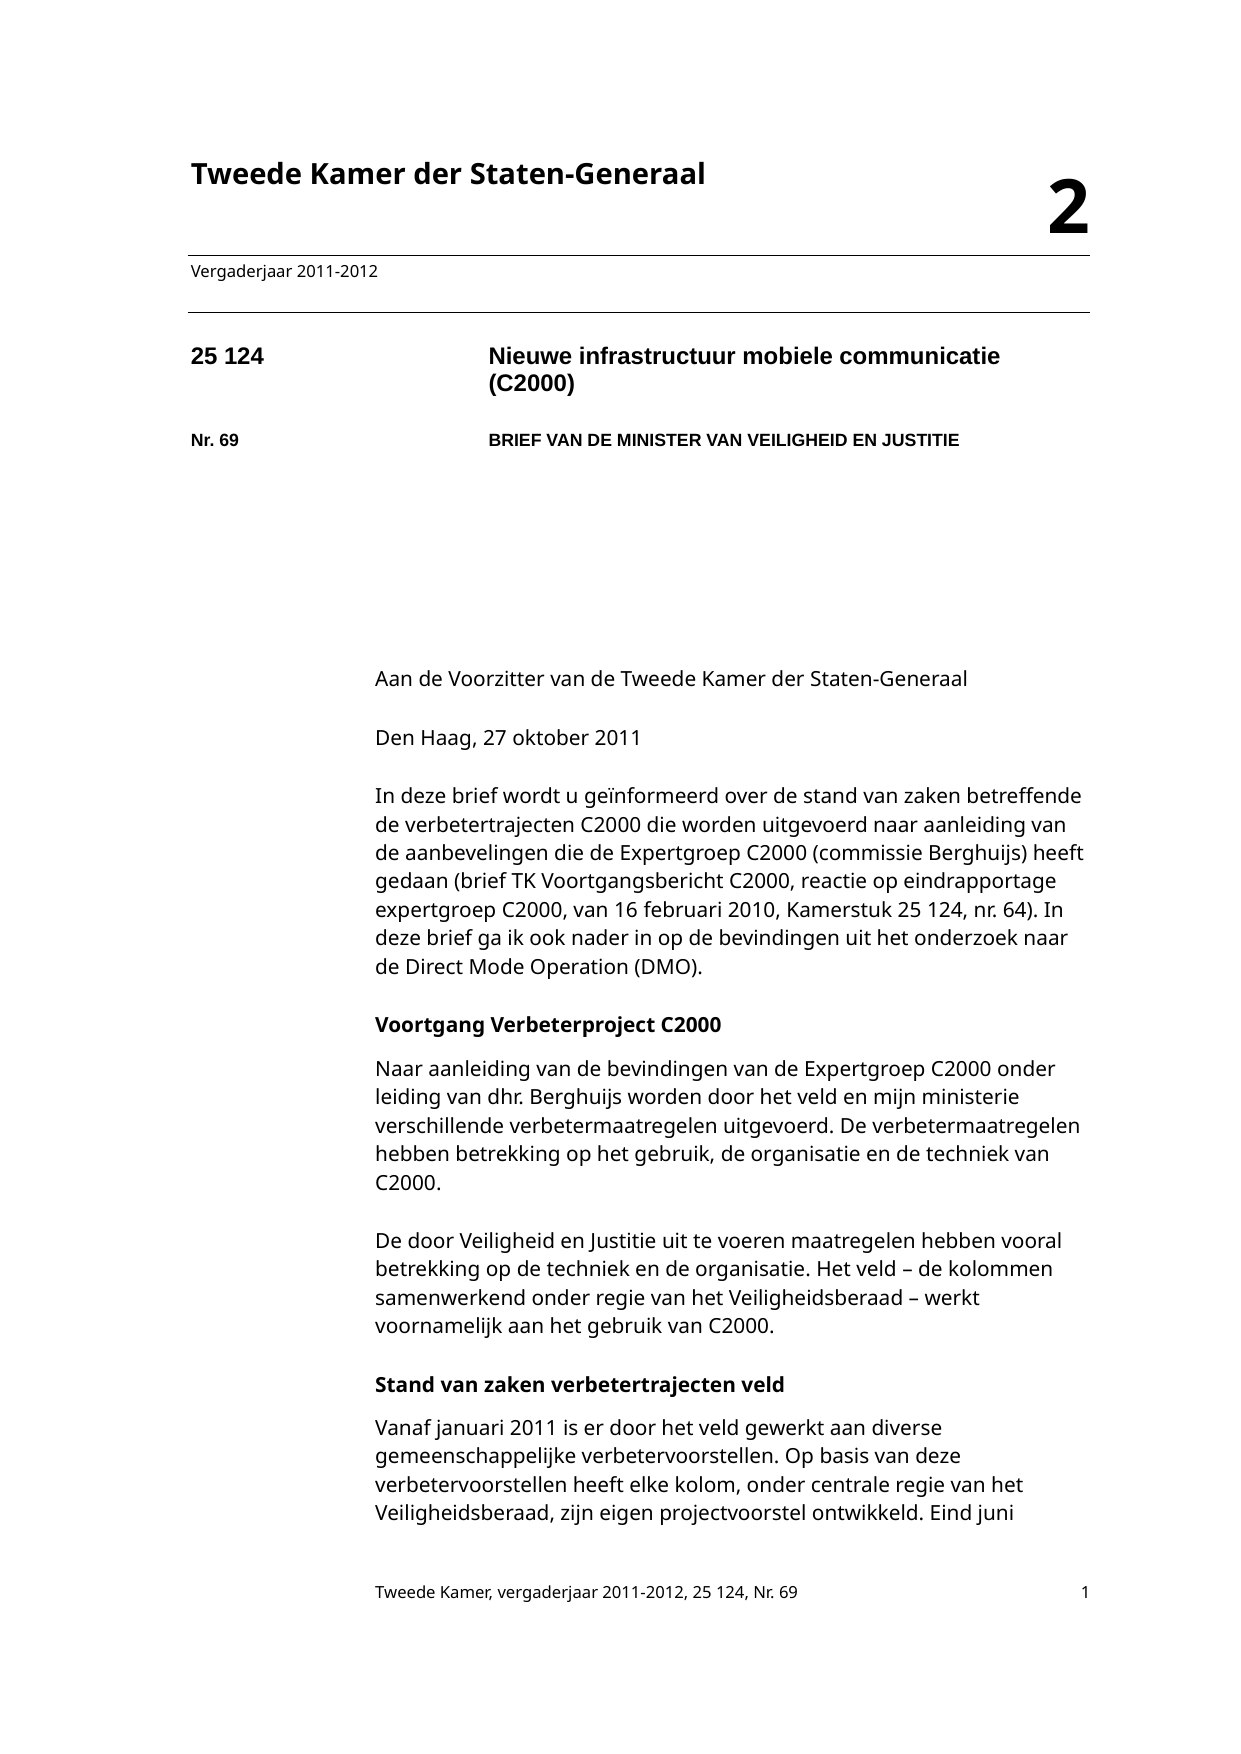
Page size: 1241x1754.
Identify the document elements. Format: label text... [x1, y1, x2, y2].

text Naar aanleiding van de bevindingen van de Expertgroep C2000 onder leiding van dhr. Berghuijs worden door het veld en mijn ministerie verschillende verbetermaatregelen uitgevoerd. De verbetermaatregelen hebben betrekking op het gebruik, de organisatie en de techniek van C2000. [375, 1054, 1090, 1196]
table_cell Nr. 69 [188, 427, 485, 546]
table_cell Vergaderjaar 2011-2012 [188, 256, 485, 312]
table_header 2 [910, 150, 1090, 255]
text Aan de Voorzitter van de Tweede Kamer der Staten-Generaal [375, 664, 1090, 693]
text Den Haag, 27 oktober 2011 [375, 723, 1090, 751]
table_cell 25 124 [188, 339, 485, 427]
text Voortgang Verbeterproject C2000 [375, 1010, 1090, 1039]
table_cell [485, 256, 1090, 312]
table_cell [485, 313, 1090, 339]
text De door Veiligheid en Justitie uit te voeren maatregelen hebben vooral betrekking op de techniek en de organisatie. Het veld – de kolommen samenwerkend onder regie van het Veiligheidsberaad – werkt voornamelijk aan het gebruik van C2000. [375, 1226, 1090, 1340]
table_cell Nieuwe infrastructuur mobiele communicatie (C2000) [485, 339, 1090, 427]
text In deze brief wordt u geïnformeerd over de stand van zaken betreffende de verbetertrajecten C2000 die worden uitgevoerd naar aanleiding van de aanbevelingen die de Expertgroep C2000 (commissie Berghuijs) heeft gedaan (brief TK Voortgangsbericht C2000, reactie op eindrapportage expertgroep C2000, van 16 februari 2010, Kamerstuk 25 124, nr. 64). In deze brief ga ik ook nader in op de bevindingen uit het onderzoek naar de Direct Mode Operation (DMO). [375, 781, 1090, 980]
table_cell [188, 313, 485, 339]
table_header Tweede Kamer der Staten-Generaal [188, 150, 909, 255]
text Vanaf januari 2011 is er door het veld gewerkt aan diverse gemeenschappelijke verbetervoorstellen. Op basis van deze verbetervoorstellen heeft elke kolom, onder centrale regie van het Veiligheidsberaad, zijn eigen projectvoorstel ontwikkeld. Eind juni [375, 1413, 1090, 1527]
table_cell BRIEF VAN DE MINISTER VAN VEILIGHEID EN JUSTITIE [485, 427, 1090, 546]
text Stand van zaken verbetertrajecten veld [375, 1370, 1090, 1398]
